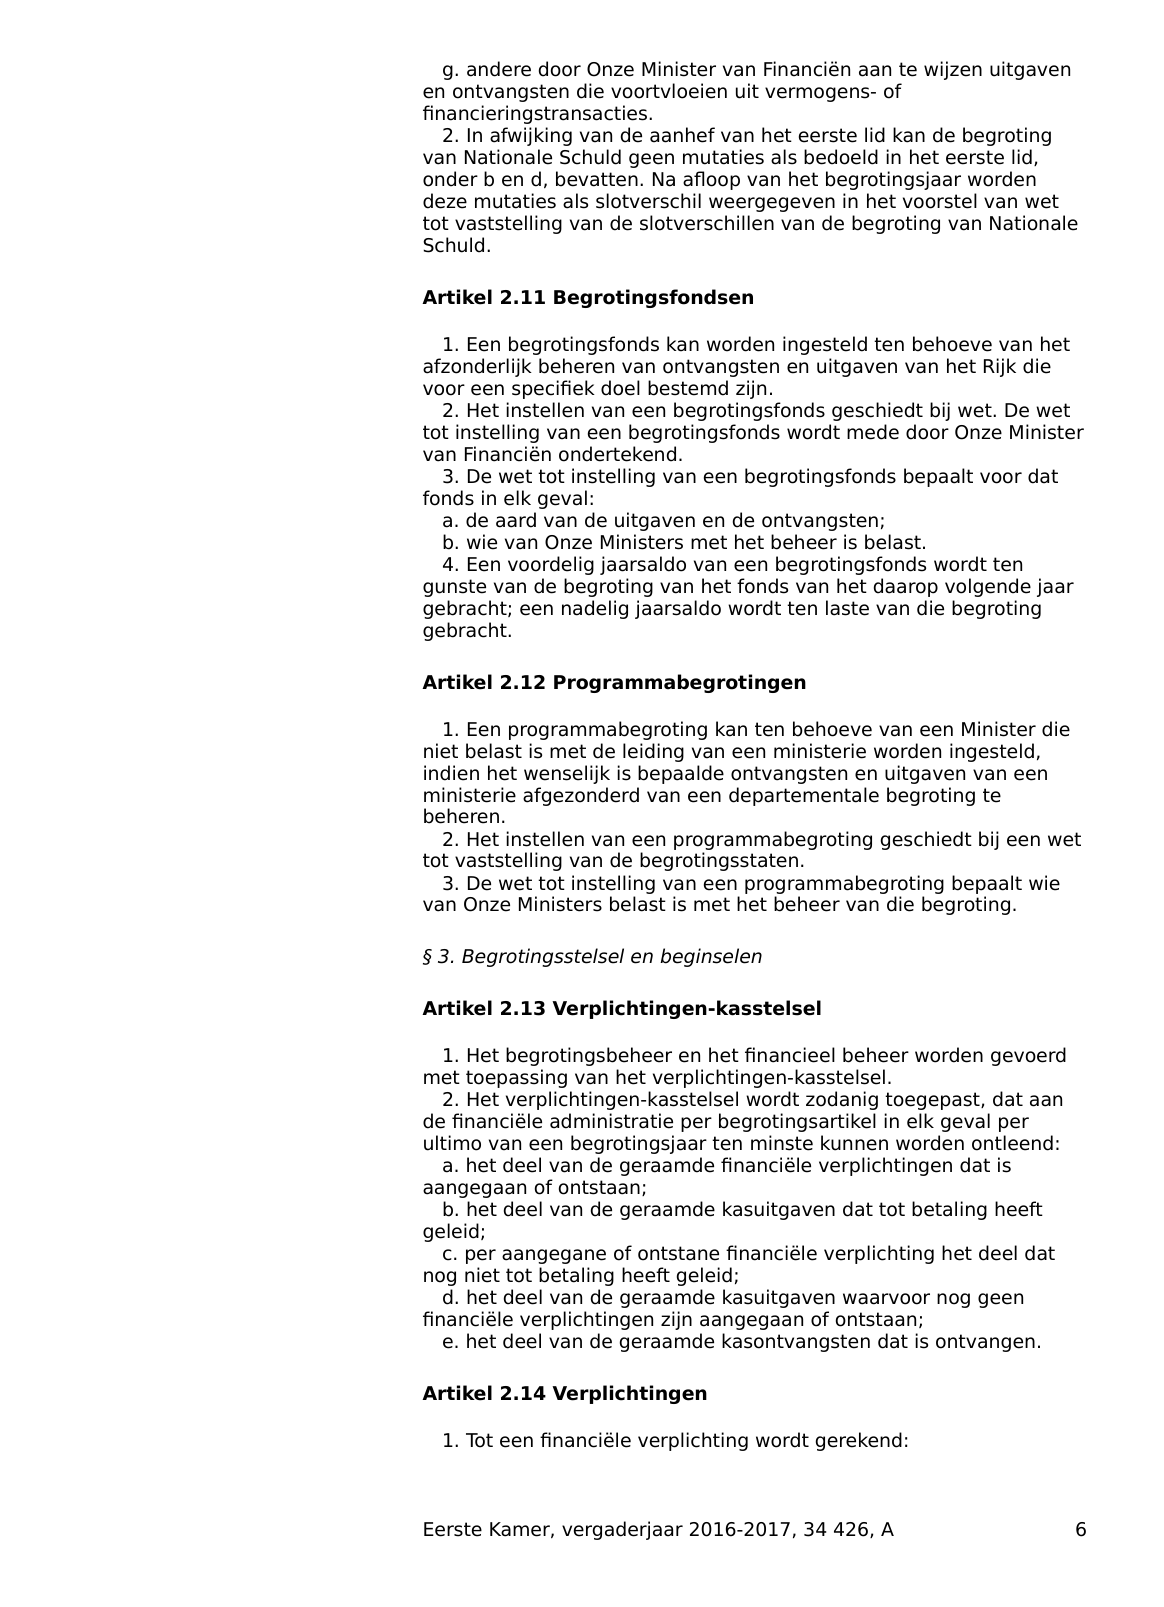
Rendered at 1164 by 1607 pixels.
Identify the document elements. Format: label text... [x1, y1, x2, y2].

text 2. Het instellen van een programmabegroting geschiedt bij een wet tot vaststelling van de begrotingsstaten. [422, 828, 1087, 872]
subtitle Artikel 2.12 Programmabegrotingen [422, 672, 1087, 693]
text c. per aangegane of ontstane financiële verplichting het deel dat nog niet tot betaling heeft geleid; [422, 1243, 1087, 1287]
text 2. Het instellen van een begrotingsfonds geschiedt bij wet. De wet tot instelling van een begrotingsfonds wordt mede door Onze Minister van Financiën ondertekend. [422, 400, 1087, 466]
text 3. De wet tot instelling van een begrotingsfonds bepaalt voor dat fonds in elk geval: [422, 466, 1087, 510]
text 1. Een begrotingsfonds kan worden ingesteld ten behoeve van het afzonderlijk beheren van ontvangsten en uitgaven van het Rijk die voor een specifiek doel bestemd zijn. [422, 334, 1087, 400]
subtitle § 3. Begrotingsstelsel en beginselen [422, 946, 1087, 968]
subtitle Artikel 2.13 Verplichtingen-kasstelsel [422, 998, 1087, 1020]
text b. wie van Onze Ministers met het beheer is belast. [422, 532, 1087, 554]
text 3. De wet tot instelling van een programmabegroting bepaalt wie van Onze Ministers belast is met het beheer van die begroting. [422, 872, 1087, 916]
text a. het deel van de geraamde financiële verplichtingen dat is aangegaan of ontstaan; [422, 1155, 1087, 1199]
text 1. Het begrotingsbeheer en het financieel beheer worden gevoerd met toepassing van het verplichtingen-kasstelsel. [422, 1045, 1087, 1089]
text 4. Een voordelig jaarsaldo van een begrotingsfonds wordt ten gunste van de begroting van het fonds van het daarop volgende jaar gebracht; een nadelig jaarsaldo wordt ten laste van die begroting gebracht. [422, 554, 1087, 642]
text 2. In afwijking van de aanhef van het eerste lid kan de begroting van Nationale Schuld geen mutaties als bedoeld in het eerste lid, onder b en d, bevatten. Na afloop van het begrotingsjaar worden deze mutaties als slotverschil weergegeven in het voorstel van wet tot vaststelling van de slotverschillen van de begroting van Nationale Schuld. [422, 125, 1087, 257]
text a. de aard van de uitgaven en de ontvangsten; [422, 510, 1087, 532]
text d. het deel van de geraamde kasuitgaven waarvoor nog geen financiële verplichtingen zijn aangegaan of ontstaan; [422, 1287, 1087, 1331]
text 1. Tot een financiële verplichting wordt gerekend: [422, 1430, 1087, 1452]
text 1. Een programmabegroting kan ten behoeve van een Minister die niet belast is met de leiding van een ministerie worden ingesteld, indien het wenselijk is bepaalde ontvangsten en uitgaven van een ministerie afgezonderd van een departementale begroting te beheren. [422, 718, 1087, 828]
text b. het deel van de geraamde kasuitgaven dat tot betaling heeft geleid; [422, 1199, 1087, 1243]
subtitle Artikel 2.14 Verplichtingen [422, 1383, 1087, 1405]
subtitle Artikel 2.11 Begrotingsfondsen [422, 287, 1087, 309]
text e. het deel van de geraamde kasontvangsten dat is ontvangen. [422, 1331, 1087, 1353]
text g. andere door Onze Minister van Financiën aan te wijzen uitgaven en ontvangsten die voortvloeien uit vermogens- of financieringstransacties. [422, 59, 1087, 125]
text 2. Het verplichtingen-kasstelsel wordt zodanig toegepast, dat aan de financiële administratie per begrotingsartikel in elk geval per ultimo van een begrotingsjaar ten minste kunnen worden ontleend: [422, 1089, 1087, 1155]
